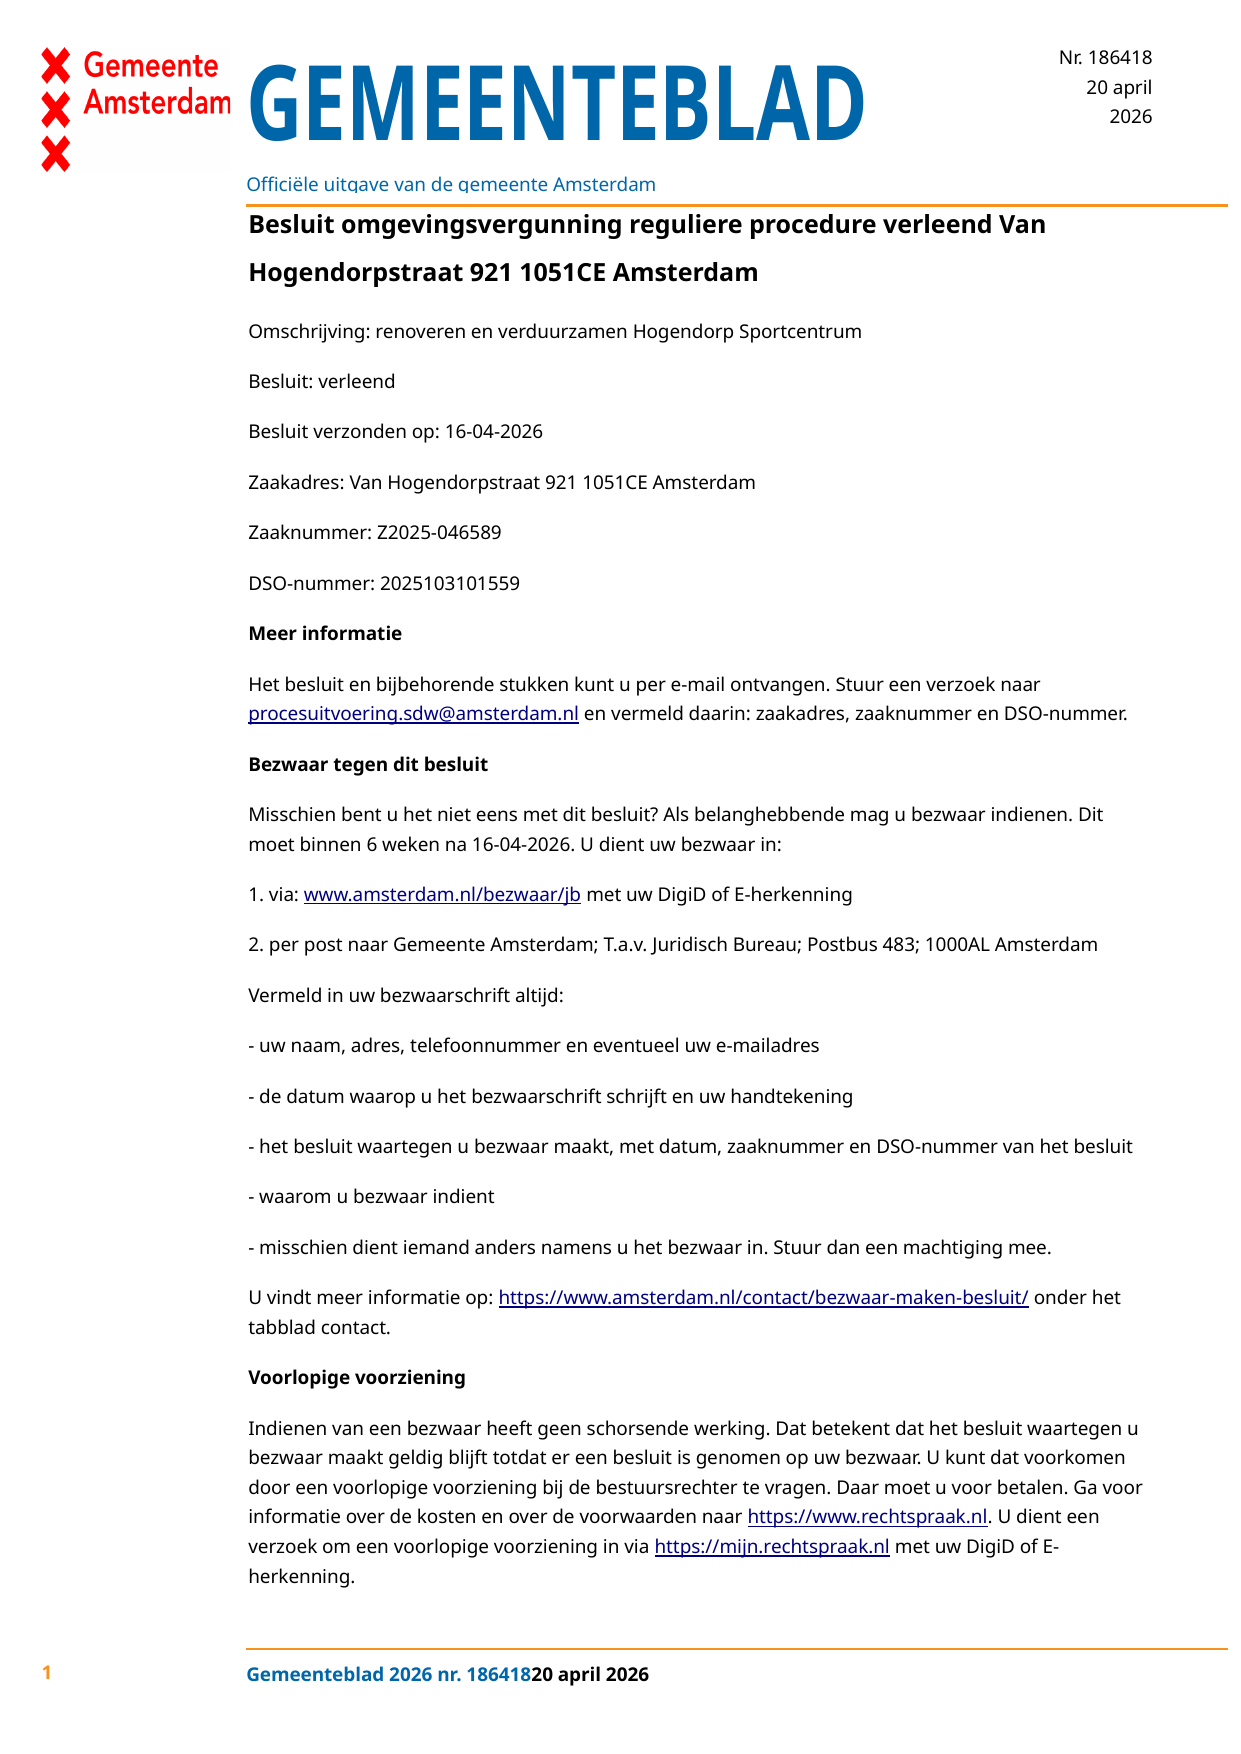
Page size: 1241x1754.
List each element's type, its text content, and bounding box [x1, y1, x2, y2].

text U vindt meer informatie op: https://www.amsterdam.nl/contact/bezwaar-maken-besluit/ onder het tabblad contact. [248, 1284, 1152, 1340]
text Besluit: verleend [248, 368, 1152, 394]
text - misschien dient iemand anders namens u het bezwaar in. Stuur dan een machtiging mee. [248, 1234, 1152, 1260]
text Indienen van een bezwaar heeft geen schorsende werking. Dat betekent dat het besluit waartegen u bezwaar maakt geldig blijft totdat er een besluit is genomen op uw bezwaar. U kunt dat voorkomen door een voorlopige voorziening bij de bestuursrechter te vragen. Daar moet u voor betalen. Ga voor informatie over de kosten en over de voorwaarden naar https://www.rechtspraak.nl. U dient een verzoek om een voorlopige voorziening in via https://mijn.rechtspraak.nl met uw DigiD of E-herkenning. [248, 1415, 1152, 1589]
text Zaakadres: Van Hogendorpstraat 921 1051CE Amsterdam [248, 469, 1152, 495]
text DSO-nummer: 2025103101559 [248, 570, 1152, 596]
text Besluit verzonden op: 16-04-2026 [248, 419, 1152, 444]
text Omschrijving: renoveren en verduurzamen Hogendorp Sportcentrum [248, 318, 1152, 344]
text Bezwaar tegen dit besluit [248, 751, 1152, 777]
text 1. via: www.amsterdam.nl/bezwaar/jb met uw DigiD of E-herkenning [248, 881, 1152, 907]
text - het besluit waartegen u bezwaar maakt, met datum, zaaknummer en DSO-nummer van het besluit [248, 1133, 1152, 1159]
text Misschien bent u het niet eens met dit besluit? Als belanghebbende mag u bezwaar indienen. Dit moet binnen 6 weken na 16-04-2026. U dient uw bezwaar in: [248, 801, 1152, 857]
text Meer informatie [248, 620, 1152, 646]
picture [41, 47, 231, 172]
text Het besluit en bijbehorende stukken kunt u per e-mail ontvangen. Stuur een verzoek naar procesuitvoering.sdw@amsterdam.nl en vermeld daarin: zaakadres, zaaknummer en DSO-nummer. [248, 671, 1152, 726]
text - uw naam, adres, telefoonnummer en eventueel uw e-mailadres [248, 1032, 1152, 1058]
text Vermeld in uw bezwaarschrift altijd: [248, 982, 1152, 1008]
text Voorlopige voorziening [248, 1364, 1152, 1390]
text - de datum waarop u het bezwaarschrift schrijft en uw handtekening [248, 1083, 1152, 1109]
text Zaaknummer: Z2025-046589 [248, 519, 1152, 545]
text 2. per post naar Gemeente Amsterdam; T.a.v. Juridisch Bureau; Postbus 483; 1000AL Amsterdam [248, 932, 1152, 957]
text Besluit omgevingsvergunning reguliere procedure verleend Van Hogendorpstraat 921 1051CE Amsterdam [248, 207, 1152, 288]
text - waarom u bezwaar indient [248, 1184, 1152, 1209]
